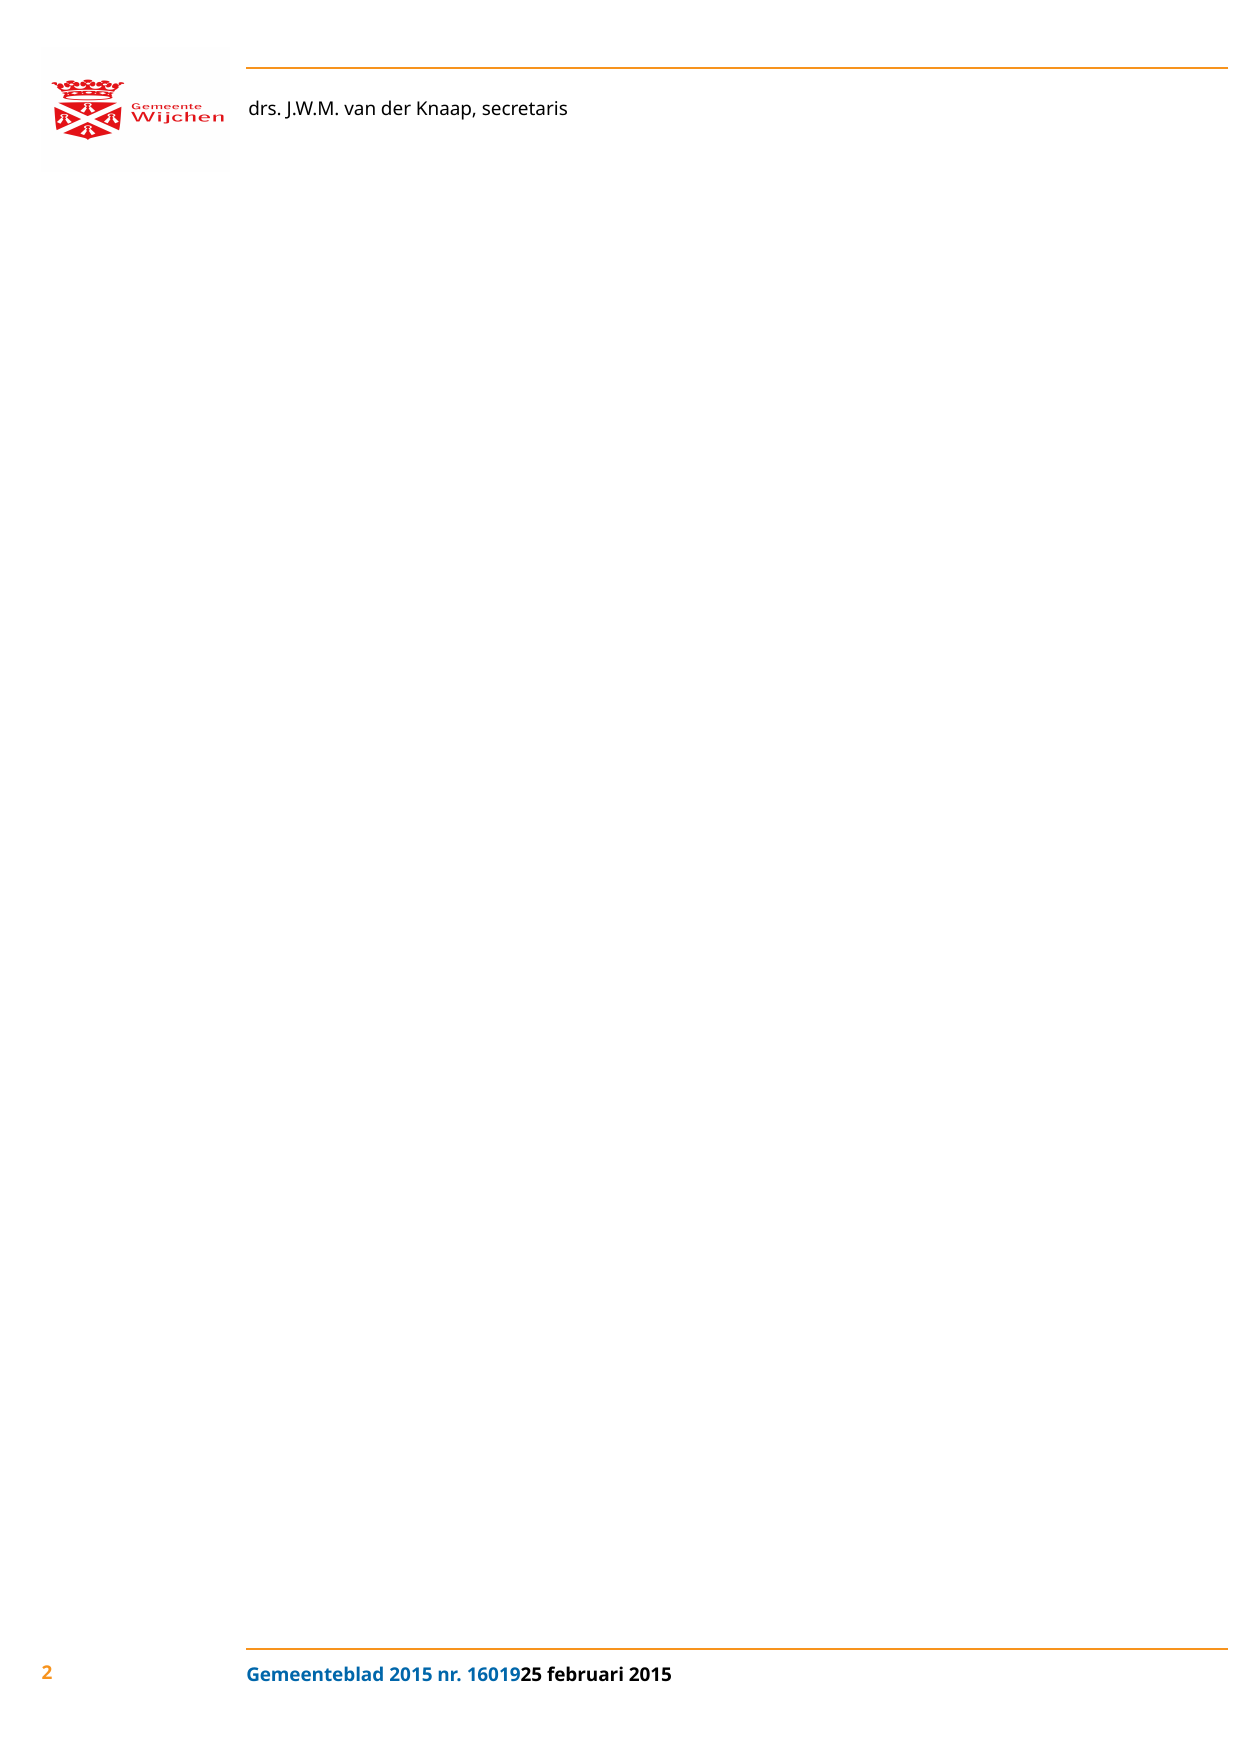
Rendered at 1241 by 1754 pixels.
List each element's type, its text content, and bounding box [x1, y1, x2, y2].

picture [41, 47, 231, 172]
text drs. J.W.M. van der Knaap, secretaris [248, 95, 1152, 121]
